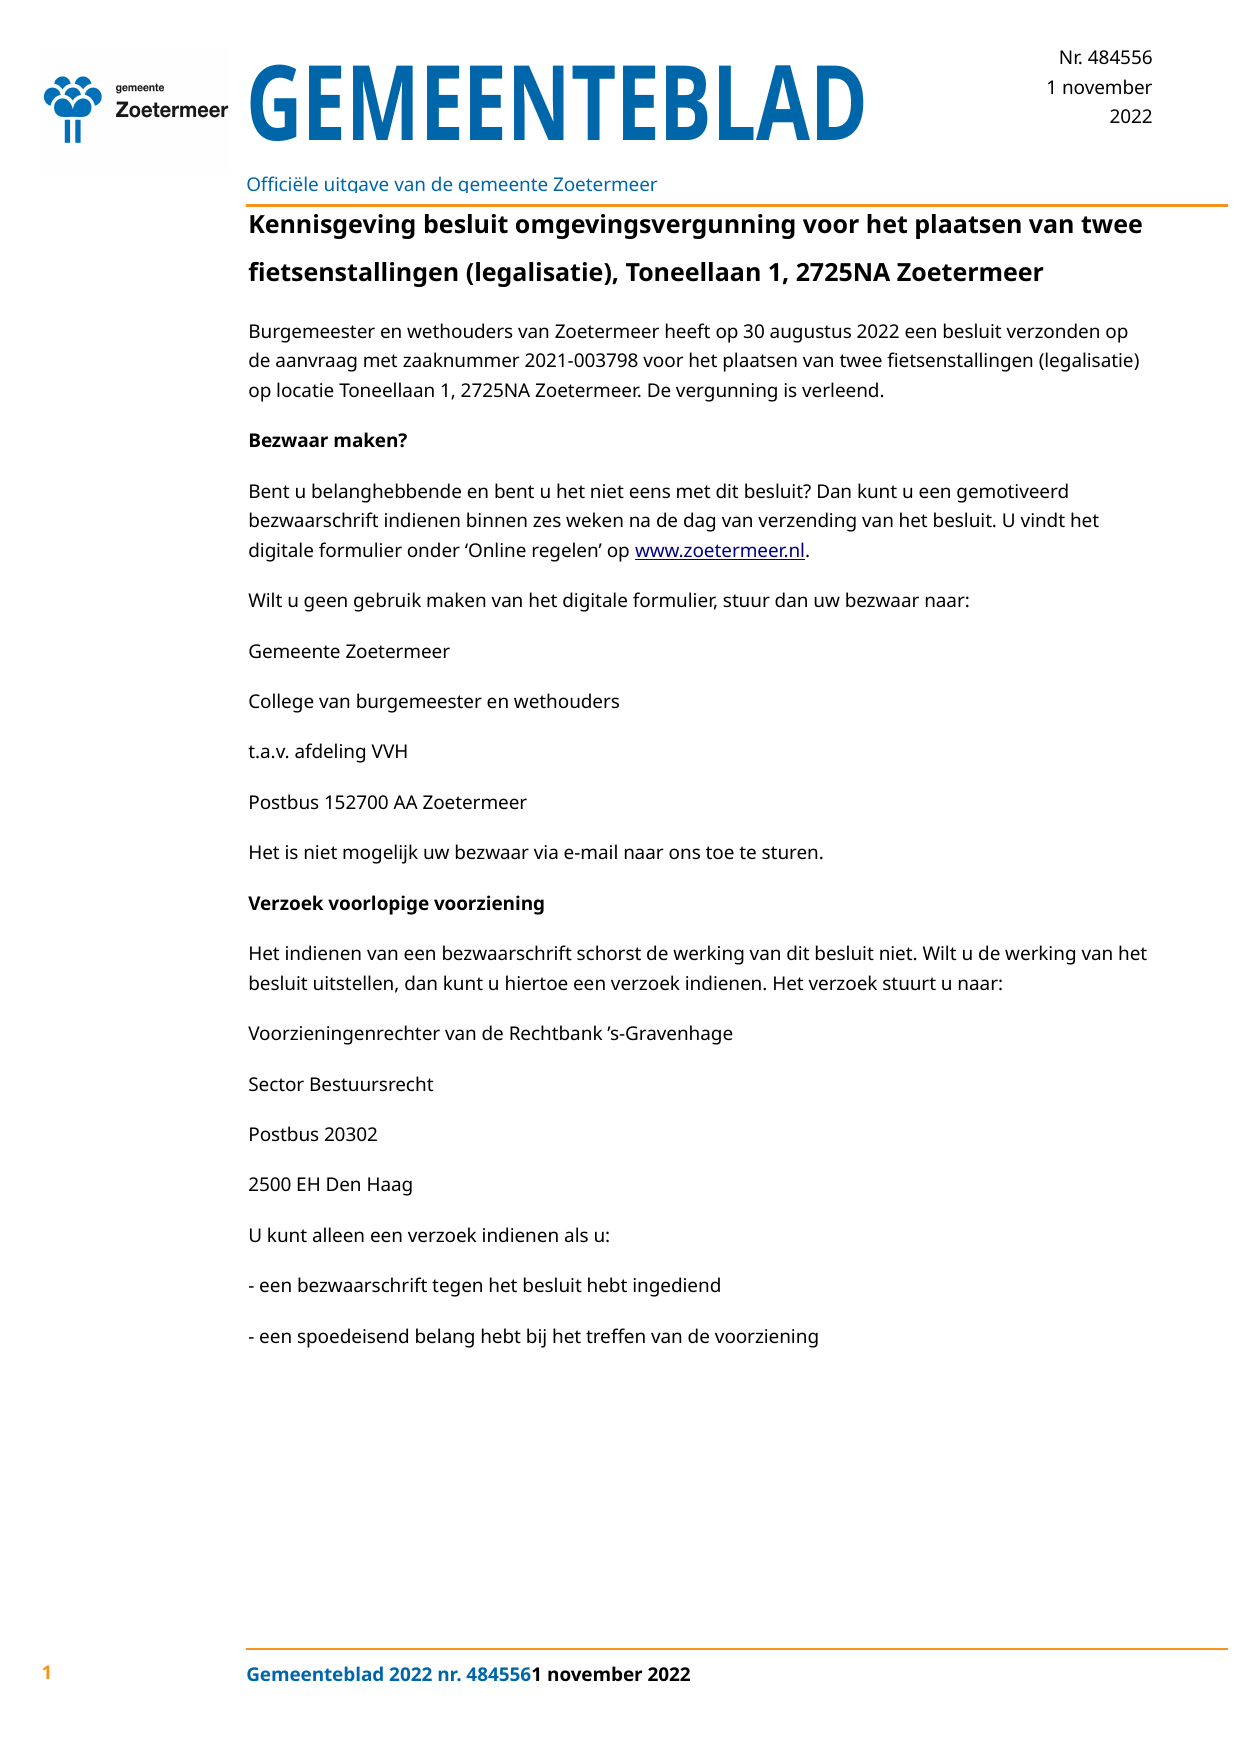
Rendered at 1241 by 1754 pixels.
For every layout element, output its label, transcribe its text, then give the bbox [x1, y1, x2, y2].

text Bezwaar maken? [248, 427, 1152, 453]
text Sector Bestuursrecht [248, 1071, 1152, 1097]
picture [41, 47, 231, 172]
text Postbus 152700 AA Zoetermeer [248, 789, 1152, 815]
text Het is niet mogelijk uw bezwaar via e-mail naar ons toe te sturen. [248, 839, 1152, 865]
text - een spoedeisend belang hebt bij het treffen van de voorziening [248, 1323, 1152, 1349]
text 2500 EH Den Haag [248, 1172, 1152, 1197]
text Verzoek voorlopige voorziening [248, 890, 1152, 916]
text Kennisgeving besluit omgevingsvergunning voor het plaatsen van twee fietsenstallingen (legalisatie), Toneellaan 1, 2725NA Zoetermeer [248, 207, 1152, 288]
text U kunt alleen een verzoek indienen als u: [248, 1222, 1152, 1248]
text t.a.v. afdeling VVH [248, 739, 1152, 764]
text - een bezwaarschrift tegen het besluit hebt ingediend [248, 1272, 1152, 1298]
text Gemeente Zoetermeer [248, 638, 1152, 664]
text Bent u belanghebbende en bent u het niet eens met dit besluit? Dan kunt u een gemotiveerd bezwaarschrift indienen binnen zes weken na de dag van verzending van het besluit. U vindt het digitale formulier onder ‘Online regelen’ op www.zoetermeer.nl. [248, 478, 1152, 563]
text Het indienen van een bezwaarschrift schorst de werking van dit besluit niet. Wilt u de werking van het besluit uitstellen, dan kunt u hiertoe een verzoek indienen. Het verzoek stuurt u naar: [248, 940, 1152, 996]
text College van burgemeester en wethouders [248, 688, 1152, 714]
text Burgemeester en wethouders van Zoetermeer heeft op 30 augustus 2022 een besluit verzonden op de aanvraag met zaaknummer 2021-003798 voor het plaatsen van twee fietsenstallingen (legalisatie) op locatie Toneellaan 1, 2725NA Zoetermeer. De vergunning is verleend. [248, 318, 1152, 403]
text Wilt u geen gebruik maken van het digitale formulier, stuur dan uw bezwaar naar: [248, 587, 1152, 613]
text Voorzieningenrechter van de Rechtbank ’s-Gravenhage [248, 1020, 1152, 1046]
text Postbus 20302 [248, 1121, 1152, 1147]
